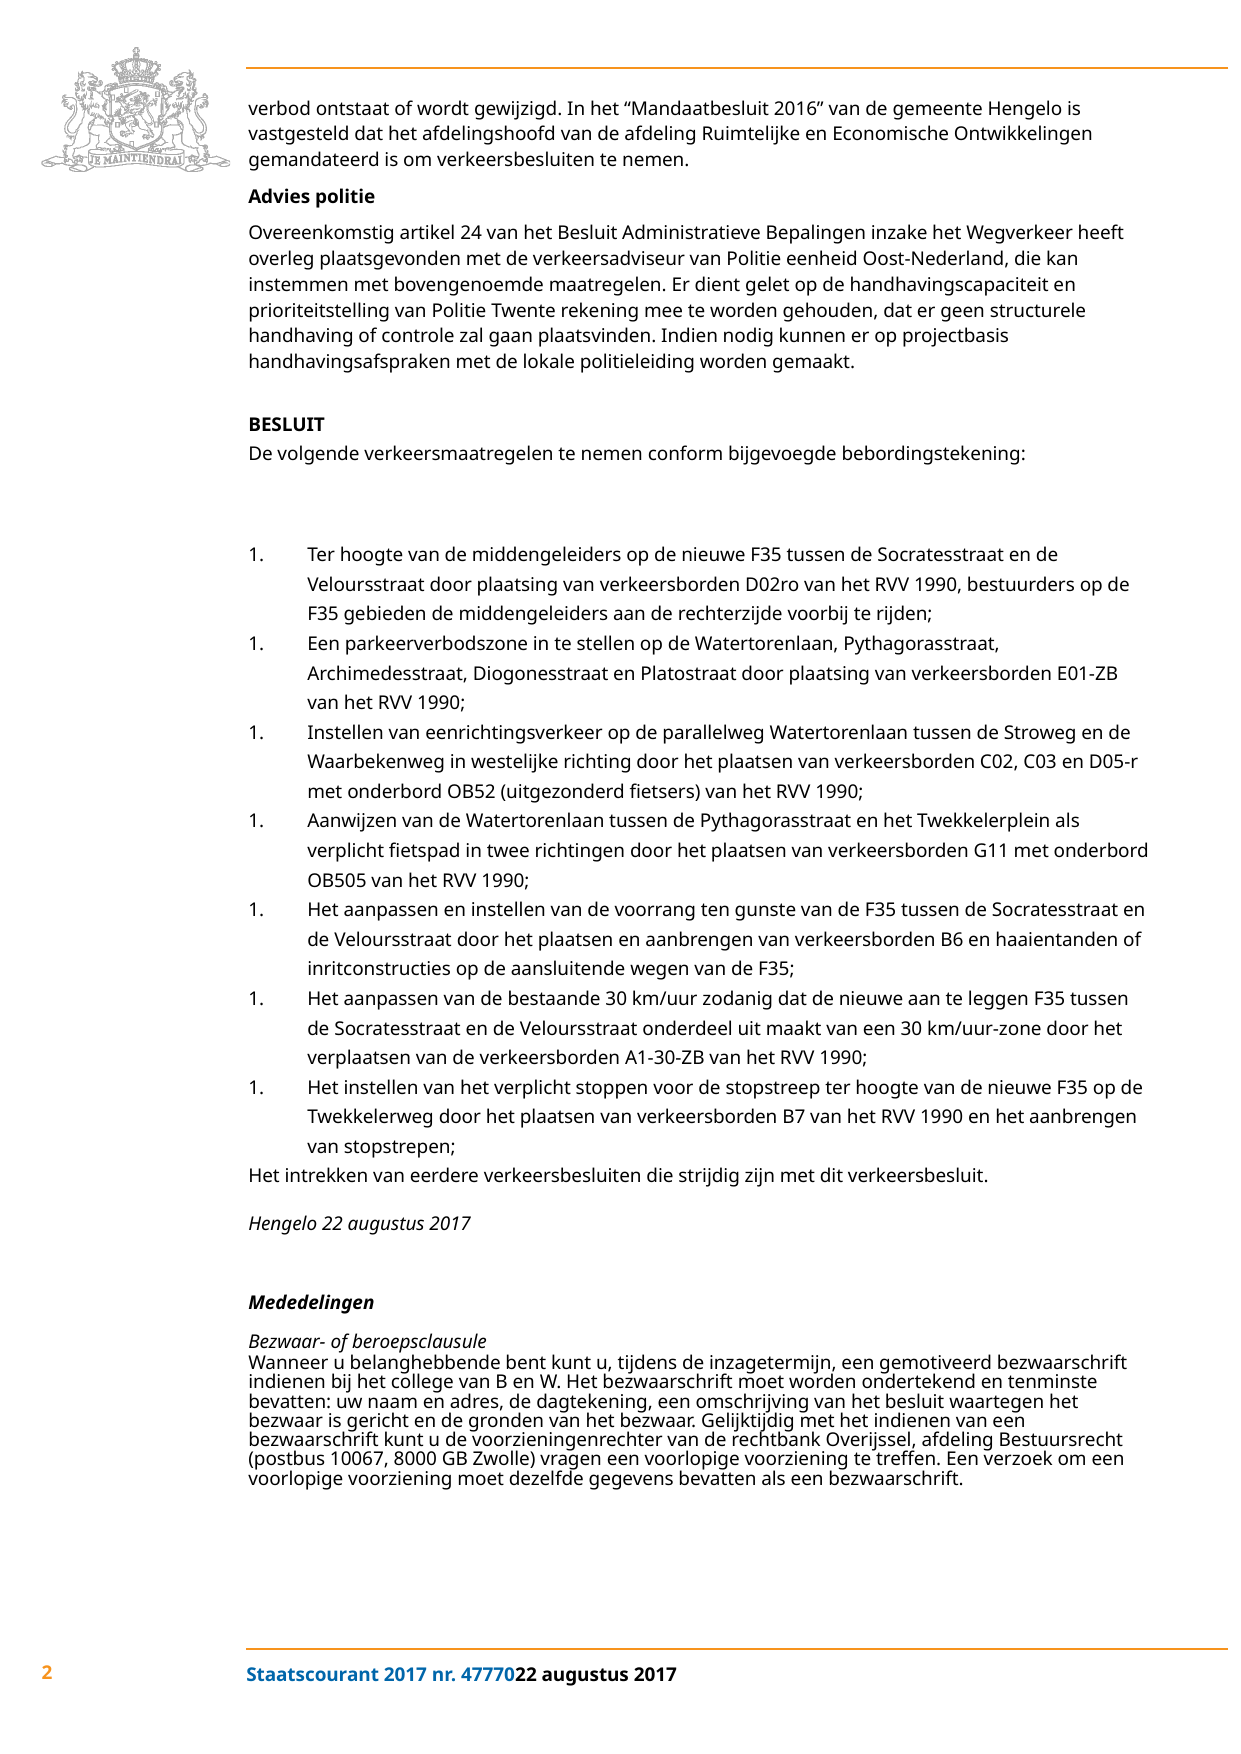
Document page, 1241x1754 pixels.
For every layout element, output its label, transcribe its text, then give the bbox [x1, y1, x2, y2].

list Het aanpassen en instellen van de voorrang ten gunste van de F35 tussen de Socratesstraat en de Veloursstraat door het plaatsen en aanbrengen van verkeersborden B6 en haaientanden of inritconstructies op de aansluitende wegen van de F35; [248, 896, 1152, 981]
list Het aanpassen van de bestaande 30 km/uur zodanig dat de nieuwe aan te leggen F35 tussen de Socratesstraat en de Veloursstraat onderdeel uit maakt van een 30 km/uur-zone door het verplaatsen van de verkeersborden A1-30-ZB van het RVV 1990; [248, 985, 1152, 1070]
text BESLUIT [248, 411, 1152, 437]
text De volgende verkeersmaatregelen te nemen conform bijgevoegde bebordingstekening: [248, 441, 1152, 466]
text Wanneer u belanghebbende bent kunt u, tijdens de inzagetermijn, een gemotiveerd bezwaarschrift indienen bij het college van B en W. Het bezwaarschrift moet worden ondertekend en tenminste bevatten: uw naam en adres, de dagtekening, een omschrijving van het besluit waartegen het bezwaar is gericht en de gronden van het bezwaar. Gelijktijdig met het indienen van een bezwaarschrift kunt u de voorzieningenrechter van de rechtbank Overijssel, afdeling Bestuursrecht (postbus 10067, 8000 GB Zwolle) vragen een voorlopige voorziening te treffen. Een verzoek om een voorlopige voorziening moet dezelfde gegevens bevatten als een bezwaarschrift. [248, 1354, 1152, 1489]
picture [41, 47, 231, 172]
list Ter hoogte van de middengeleiders op de nieuwe F35 tussen de Socratesstraat en de Veloursstraat door plaatsing van verkeersborden D02ro van het RVV 1990, bestuurders op de F35 gebieden de middengeleiders aan de rechterzijde voorbij te rijden; [248, 541, 1152, 626]
list Het instellen van het verplicht stoppen voor de stopstreep ter hoogte van de nieuwe F35 op de Twekkelerweg door het plaatsen van verkeersborden B7 van het RVV 1990 en het aanbrengen van stopstrepen; [248, 1074, 1152, 1159]
text Advies politie [248, 183, 1152, 209]
text Hengelo 22 augustus 2017 [248, 1210, 1152, 1236]
text Mededelingen [248, 1289, 1152, 1315]
text verbod ontstaat of wordt gewijzigd. In het “Mandaatbesluit 2016” van de gemeente Hengelo is vastgesteld dat het afdelingshoofd van de afdeling Ruimtelijke en Economische Ontwikkelingen gemandateerd is om verkeersbesluiten te nemen. [248, 95, 1152, 172]
text Overeenkomstig artikel 24 van het Besluit Administratieve Bepalingen inzake het Wegverkeer heeft overleg plaatsgevonden met de verkeersadviseur van Politie eenheid Oost-Nederland, die kan instemmen met bovengenoemde maatregelen. Er dient gelet op de handhavingscapaciteit en prioriteitstelling van Politie Twente rekening mee te worden gehouden, dat er geen structurele handhaving of controle zal gaan plaatsvinden. Indien nodig kunnen er op projectbasis handhavingsafspraken met de lokale politieleiding worden gemaakt. [248, 219, 1152, 374]
text Het intrekken van eerdere verkeersbesluiten die strijdig zijn met dit verkeersbesluit. [248, 1163, 1152, 1188]
list Instellen van eenrichtingsverkeer op de parallelweg Watertorenlaan tussen de Stroweg en de Waarbekenweg in westelijke richting door het plaatsen van verkeersborden C02, C03 en D05-r met onderbord OB52 (uitgezonderd fietsers) van het RVV 1990; [248, 719, 1152, 804]
text Bezwaar- of beroepsclausule [248, 1328, 1152, 1354]
list Een parkeerverbodszone in te stellen op de Watertorenlaan, Pythagorasstraat, Archimedesstraat, Diogonesstraat en Platostraat door plaatsing van verkeersborden E01-ZB van het RVV 1990; [248, 630, 1152, 715]
list Aanwijzen van de Watertorenlaan tussen de Pythagorasstraat en het Twekkelerplein als verplicht fietspad in twee richtingen door het plaatsen van verkeersborden G11 met onderbord OB505 van het RVV 1990; [248, 808, 1152, 892]
